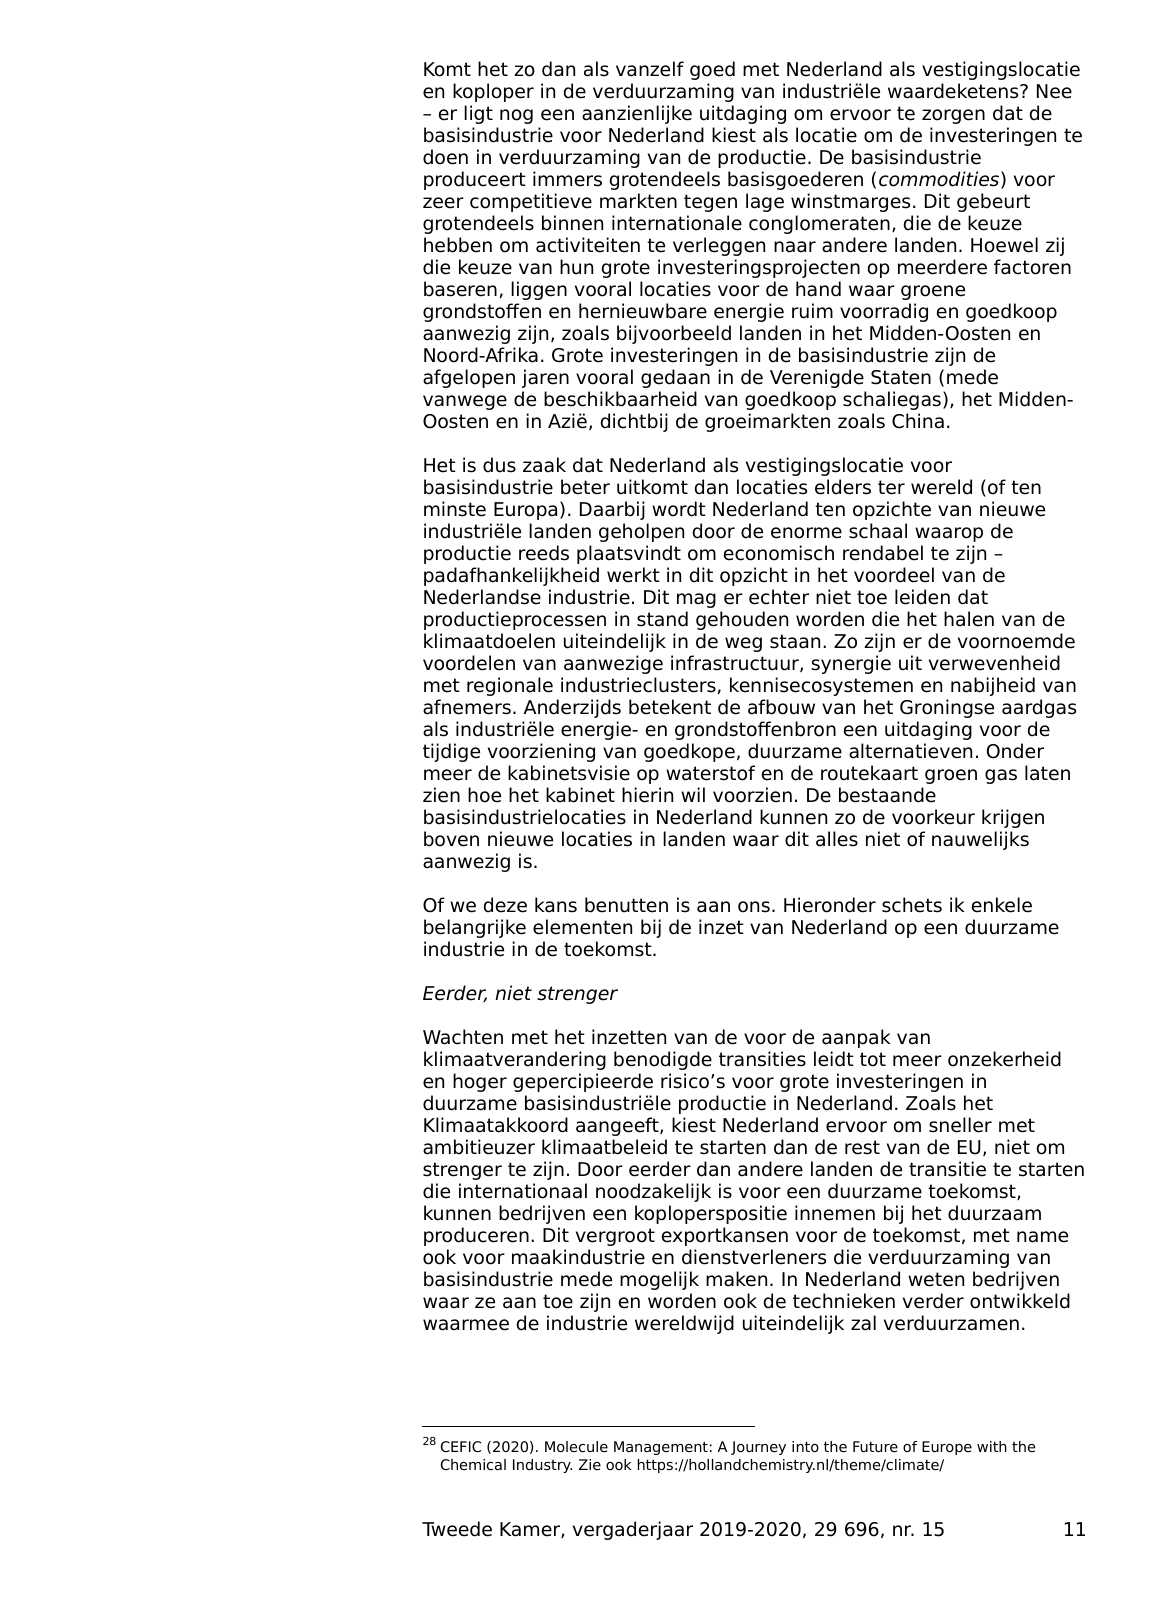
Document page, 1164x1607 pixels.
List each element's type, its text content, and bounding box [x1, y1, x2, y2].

text Of we deze kans benutten is aan ons. Hieronder schets ik enkele belangrijke elementen bij de inzet van Nederland op een duurzame industrie in de toekomst. [422, 895, 1087, 961]
text Komt het zo dan als vanzelf goed met Nederland als vestigingslocatie en koploper in de verduurzaming van industriële waardeketens? Nee – er ligt nog een aanzienlijke uitdaging om ervoor te zorgen dat de basisindustrie voor Nederland kiest als locatie om de investeringen te doen in verduurzaming van de productie. De basisindustrie produceert immers grotendeels basisgoederen (commodities) voor zeer competitieve markten tegen lage winstmarges. Dit gebeurt grotendeels binnen internationale conglomeraten, die de keuze hebben om activiteiten te verleggen naar andere landen. Hoewel zij die keuze van hun grote investeringsprojecten op meerdere factoren baseren, liggen vooral locaties voor de hand waar groene grondstoffen en hernieuwbare energie ruim voorradig en goedkoop aanwezig zijn, zoals bijvoorbeeld landen in het Midden-Oosten en Noord-Afrika. Grote investeringen in de basisindustrie zijn de afgelopen jaren vooral gedaan in de Verenigde Staten (mede vanwege de beschikbaarheid van goedkoop schaliegas), het Midden-Oosten en in Azië, dichtbij de groeimarkten zoals China. [422, 59, 1087, 433]
text Het is dus zaak dat Nederland als vestigingslocatie voor basisindustrie beter uitkomt dan locaties elders ter wereld (of ten minste Europa). Daarbij wordt Nederland ten opzichte van nieuwe industriële landen geholpen door de enorme schaal waarop de productie reeds plaatsvindt om economisch rendabel te zijn – padafhankelijkheid werkt in dit opzicht in het voordeel van de Nederlandse industrie. Dit mag er echter niet toe leiden dat productieprocessen in stand gehouden worden die het halen van de klimaatdoelen uiteindelijk in de weg staan. Zo zijn er de voornoemde voordelen van aanwezige infrastructuur, synergie uit verwevenheid met regionale industrieclusters, kennisecosystemen en nabijheid van afnemers. Anderzijds betekent de afbouw van het Groningse aardgas als industriële energie- en grondstoffenbron een uitdaging voor de tijdige voorziening van goedkope, duurzame alternatieven. Onder meer de kabinetsvisie op waterstof en de routekaart groen gas laten zien hoe het kabinet hierin wil voorzien. De bestaande basisindustrielocaties in Nederland kunnen zo de voorkeur krijgen boven nieuwe locaties in landen waar dit alles niet of nauwelijks aanwezig is. [422, 455, 1087, 872]
text CEFIC (2020). Molecule Management: A Journey into the Future of Europe with the Chemical Industry. Zie ook https://hollandchemistry.nl/theme/climate/ [422, 1435, 1087, 1474]
text Wachten met het inzetten van de voor de aanpak van klimaatverandering benodigde transities leidt tot meer onzekerheid en hoger gepercipieerde risico’s voor grote investeringen in duurzame basisindustriële productie in Nederland. Zoals het Klimaatakkoord aangeeft, kiest Nederland ervoor om sneller met ambitieuzer klimaatbeleid te starten dan de rest van de EU, niet om strenger te zijn. Door eerder dan andere landen de transitie te starten die internationaal noodzakelijk is voor een duurzame toekomst, kunnen bedrijven een koploperspositie innemen bij het duurzaam produceren. Dit vergroot exportkansen voor de toekomst, met name ook voor maakindustrie en dienstverleners die verduurzaming van basisindustrie mede mogelijk maken. In Nederland weten bedrijven waar ze aan toe zijn en worden ook de technieken verder ontwikkeld waarmee de industrie wereldwijd uiteindelijk zal verduurzamen. [422, 1027, 1087, 1357]
subtitle Eerder, niet strenger [422, 983, 1087, 1005]
